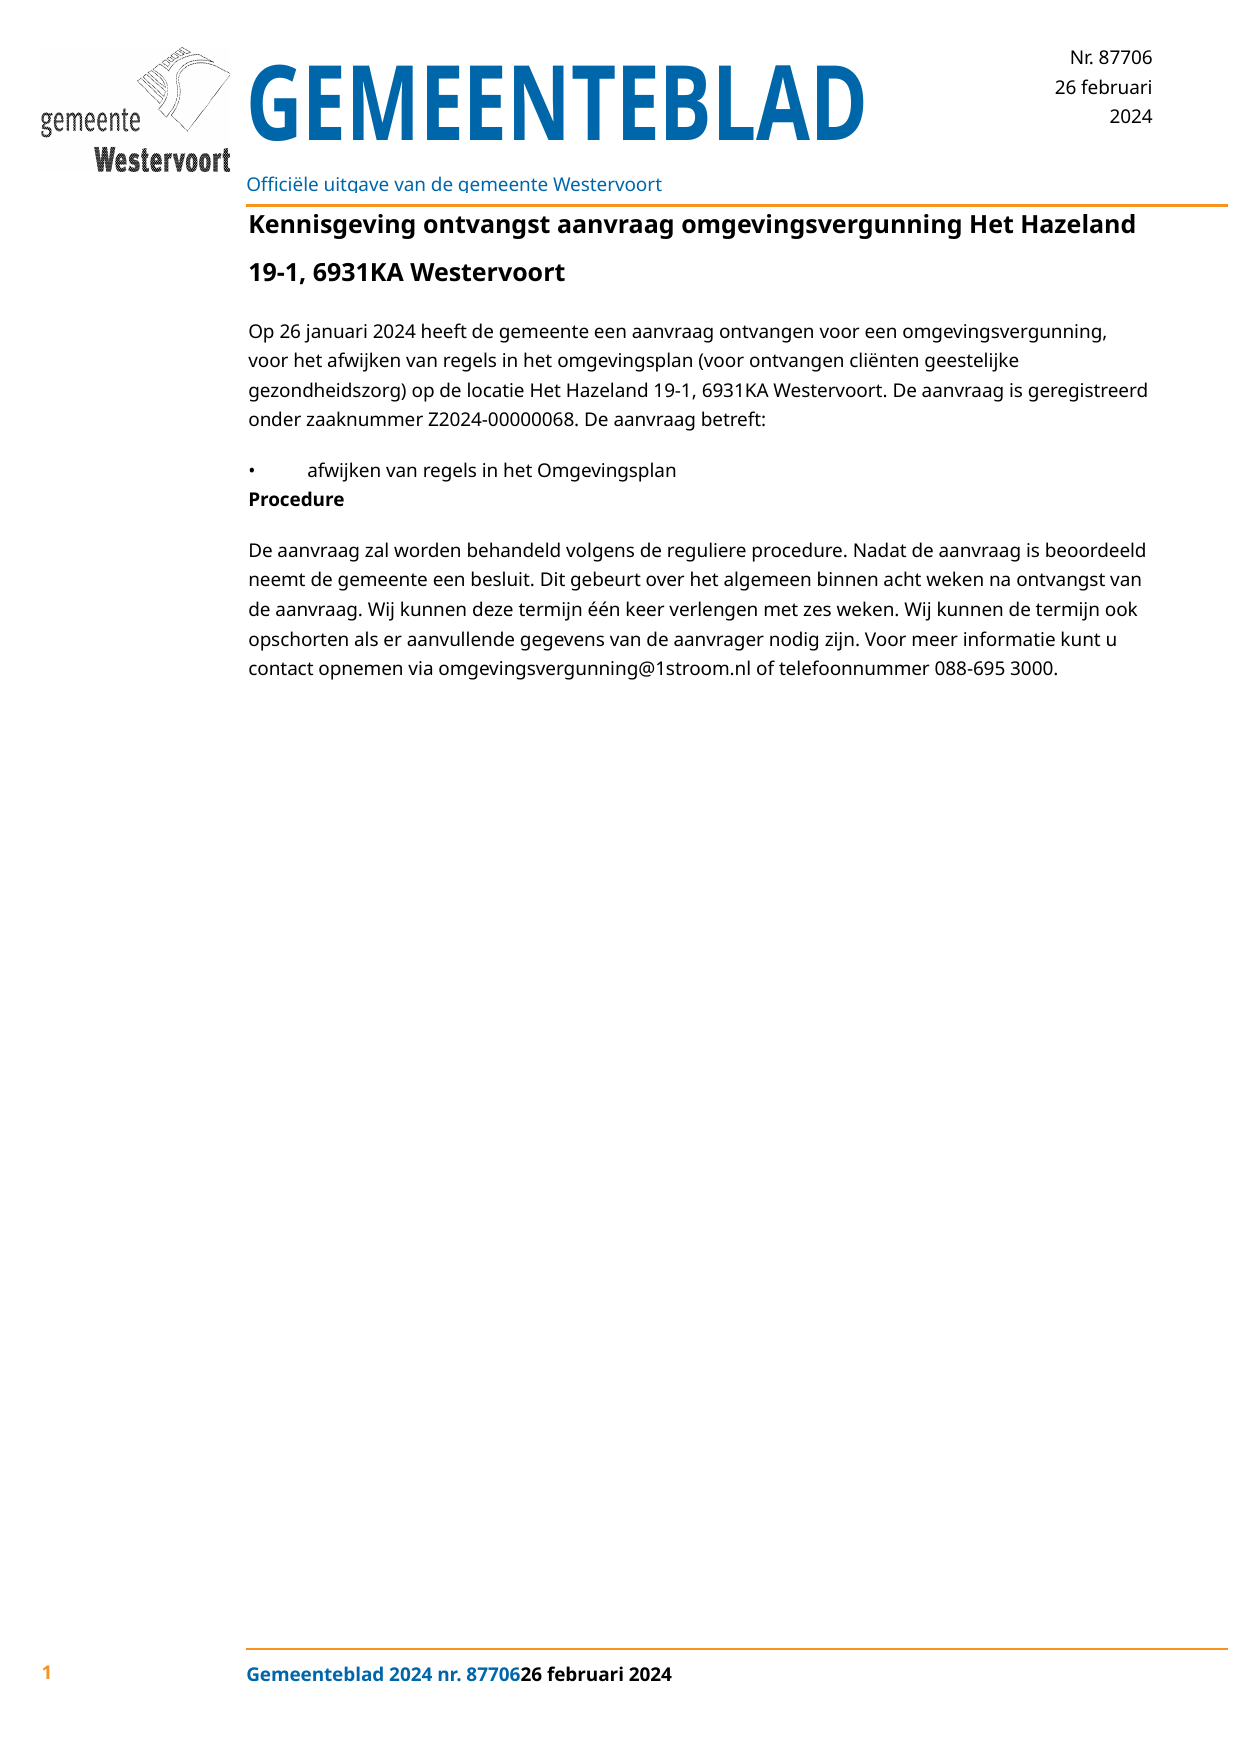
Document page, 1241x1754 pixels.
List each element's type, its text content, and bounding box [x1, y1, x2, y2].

text Procedure [248, 487, 1152, 512]
list afwijken van regels in het Omgevingsplan [248, 457, 1152, 483]
text De aanvraag zal worden behandeld volgens de reguliere procedure. Nadat de aanvraag is beoordeeld neemt de gemeente een besluit. Dit gebeurt over het algemeen binnen acht weken na ontvangst van de aanvraag. Wij kunnen deze termijn één keer verlengen met zes weken. Wij kunnen de termijn ook opschorten als er aanvullende gegevens van de aanvrager nodig zijn. Voor meer informatie kunt u contact opnemen via omgevingsvergunning@1stroom.nl of telefoonnummer 088-695 3000. [248, 537, 1152, 681]
text Kennisgeving ontvangst aanvraag omgevingsvergunning Het Hazeland 19-1, 6931KA Westervoort [248, 207, 1152, 288]
text Op 26 januari 2024 heeft de gemeente een aanvraag ontvangen voor een omgevingsvergunning, voor het afwijken van regels in het omgevingsplan (voor ontvangen cliënten geestelijke gezondheidszorg) op de locatie Het Hazeland 19-1, 6931KA Westervoort. De aanvraag is geregistreerd onder zaaknummer Z2024-00000068. De aanvraag betreft: [248, 318, 1152, 432]
picture [41, 47, 231, 172]
